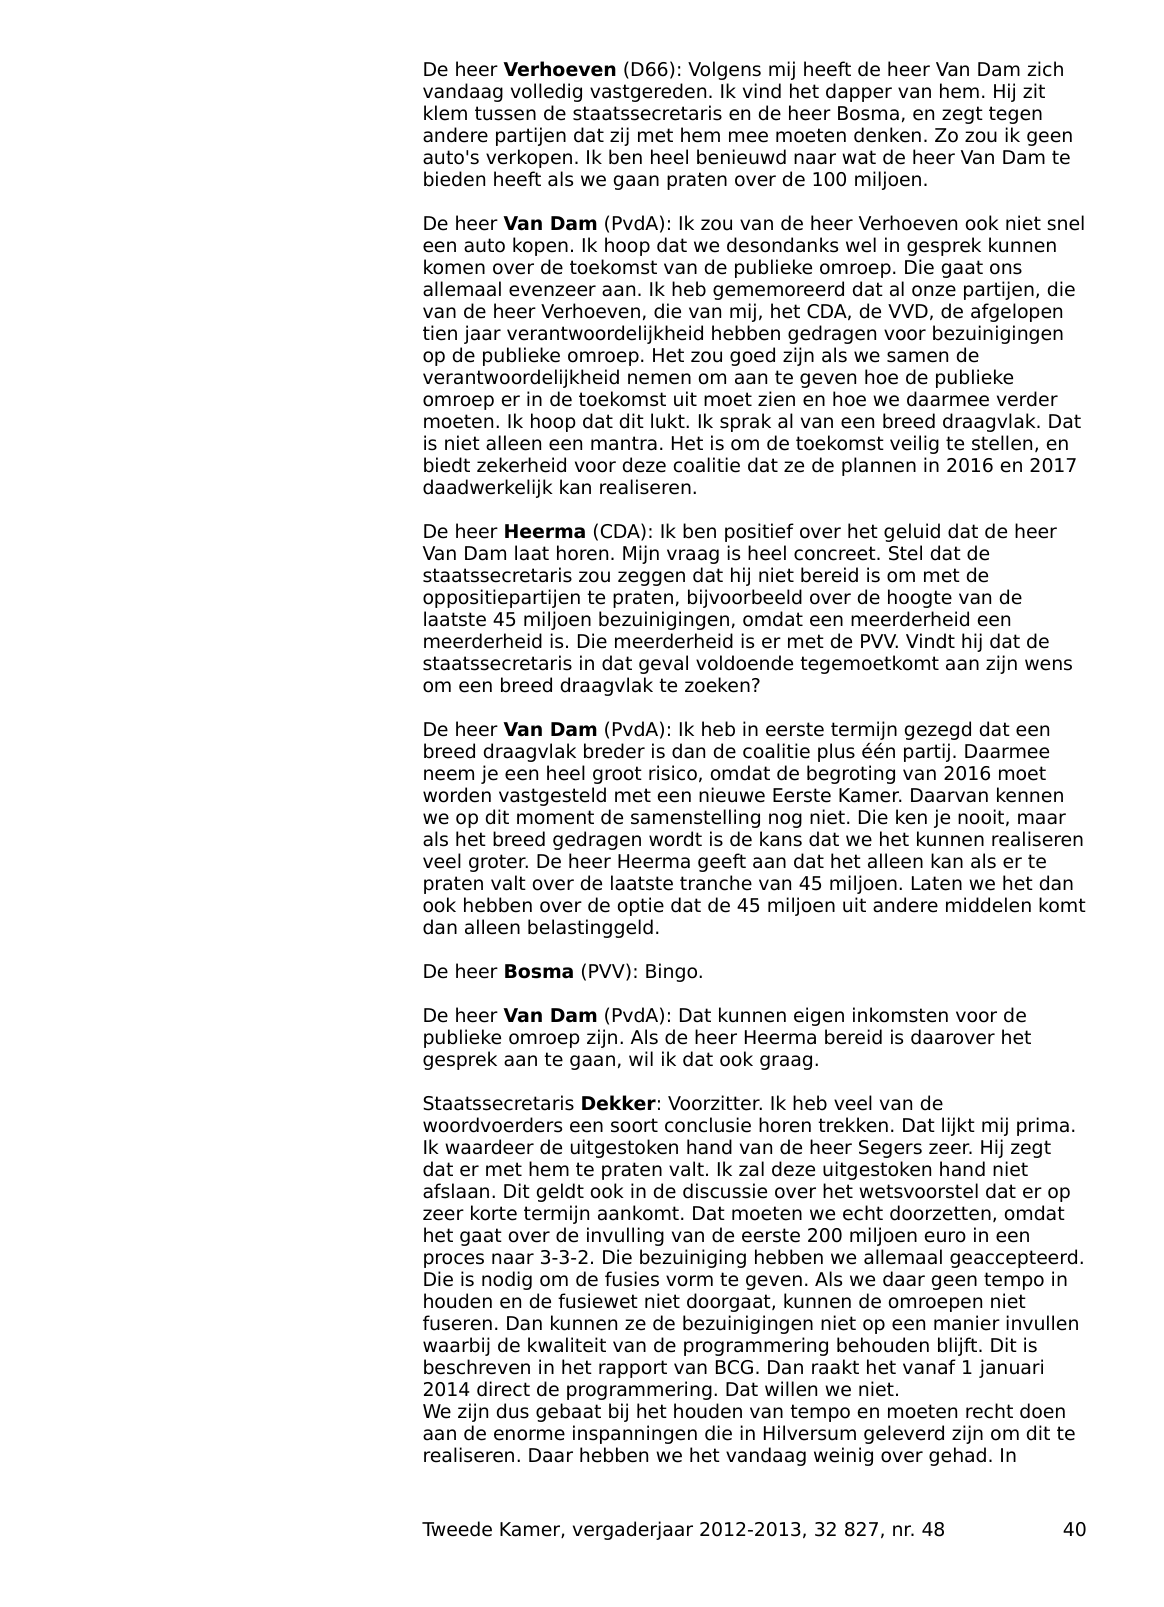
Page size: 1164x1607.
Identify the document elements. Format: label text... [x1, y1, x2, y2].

text De heer Van Dam (PvdA): Ik heb in eerste termijn gezegd dat een breed draagvlak breder is dan de coalitie plus één partij. Daarmee neem je een heel groot risico, omdat de begroting van 2016 moet worden vastgesteld met een nieuwe Eerste Kamer. Daarvan kennen we op dit moment de samenstelling nog niet. Die ken je nooit, maar als het breed gedragen wordt is de kans dat we het kunnen realiseren veel groter. De heer Heerma geeft aan dat het alleen kan als er te praten valt over de laatste tranche van 45 miljoen. Laten we het dan ook hebben over de optie dat de 45 miljoen uit andere middelen komt dan alleen belastinggeld. [422, 719, 1087, 939]
text We zijn dus gebaat bij het houden van tempo en moeten recht doen aan de enorme inspanningen die in Hilversum geleverd zijn om dit te realiseren. Daar hebben we het vandaag weinig over gehad. In [422, 1401, 1087, 1467]
text Staatssecretaris Dekker: Voorzitter. Ik heb veel van de woordvoerders een soort conclusie horen trekken. Dat lijkt mij prima. Ik waardeer de uitgestoken hand van de heer Segers zeer. Hij zegt dat er met hem te praten valt. Ik zal deze uitgestoken hand niet afslaan. Dit geldt ook in de discussie over het wetsvoorstel dat er op zeer korte termijn aankomt. Dat moeten we echt doorzetten, omdat het gaat over de invulling van de eerste 200 miljoen euro in een proces naar 3-3-2. Die bezuiniging hebben we allemaal geaccepteerd. Die is nodig om de fusies vorm te geven. Als we daar geen tempo in houden en de fusiewet niet doorgaat, kunnen de omroepen niet fuseren. Dan kunnen ze de bezuinigingen niet op een manier invullen waarbij de kwaliteit van de programmering behouden blijft. Dit is beschreven in het rapport van BCG. Dan raakt het vanaf 1 januari 2014 direct de programmering. Dat willen we niet. [422, 1093, 1087, 1401]
text De heer Van Dam (PvdA): Ik zou van de heer Verhoeven ook niet snel een auto kopen. Ik hoop dat we desondanks wel in gesprek kunnen komen over de toekomst van de publieke omroep. Die gaat ons allemaal evenzeer aan. Ik heb gememoreerd dat al onze partijen, die van de heer Verhoeven, die van mij, het CDA, de VVD, de afgelopen tien jaar verantwoordelijkheid hebben gedragen voor bezuinigingen op de publieke omroep. Het zou goed zijn als we samen de verantwoordelijkheid nemen om aan te geven hoe de publieke omroep er in de toekomst uit moet zien en hoe we daarmee verder moeten. Ik hoop dat dit lukt. Ik sprak al van een breed draagvlak. Dat is niet alleen een mantra. Het is om de toekomst veilig te stellen, en biedt zekerheid voor deze coalitie dat ze de plannen in 2016 en 2017 daadwerkelijk kan realiseren. [422, 213, 1087, 499]
text De heer Bosma (PVV): Bingo. [422, 961, 1087, 983]
text De heer Heerma (CDA): Ik ben positief over het geluid dat de heer Van Dam laat horen. Mijn vraag is heel concreet. Stel dat de staatssecretaris zou zeggen dat hij niet bereid is om met de oppositiepartijen te praten, bijvoorbeeld over de hoogte van de laatste 45 miljoen bezuinigingen, omdat een meerderheid een meerderheid is. Die meerderheid is er met de PVV. Vindt hij dat de staatssecretaris in dat geval voldoende tegemoetkomt aan zijn wens om een breed draagvlak te zoeken? [422, 521, 1087, 697]
text De heer Van Dam (PvdA): Dat kunnen eigen inkomsten voor de publieke omroep zijn. Als de heer Heerma bereid is daarover het gesprek aan te gaan, wil ik dat ook graag. [422, 1005, 1087, 1071]
text De heer Verhoeven (D66): Volgens mij heeft de heer Van Dam zich vandaag volledig vastgereden. Ik vind het dapper van hem. Hij zit klem tussen de staatssecretaris en de heer Bosma, en zegt tegen andere partijen dat zij met hem mee moeten denken. Zo zou ik geen auto's verkopen. Ik ben heel benieuwd naar wat de heer Van Dam te bieden heeft als we gaan praten over de 100 miljoen. [422, 59, 1087, 191]
